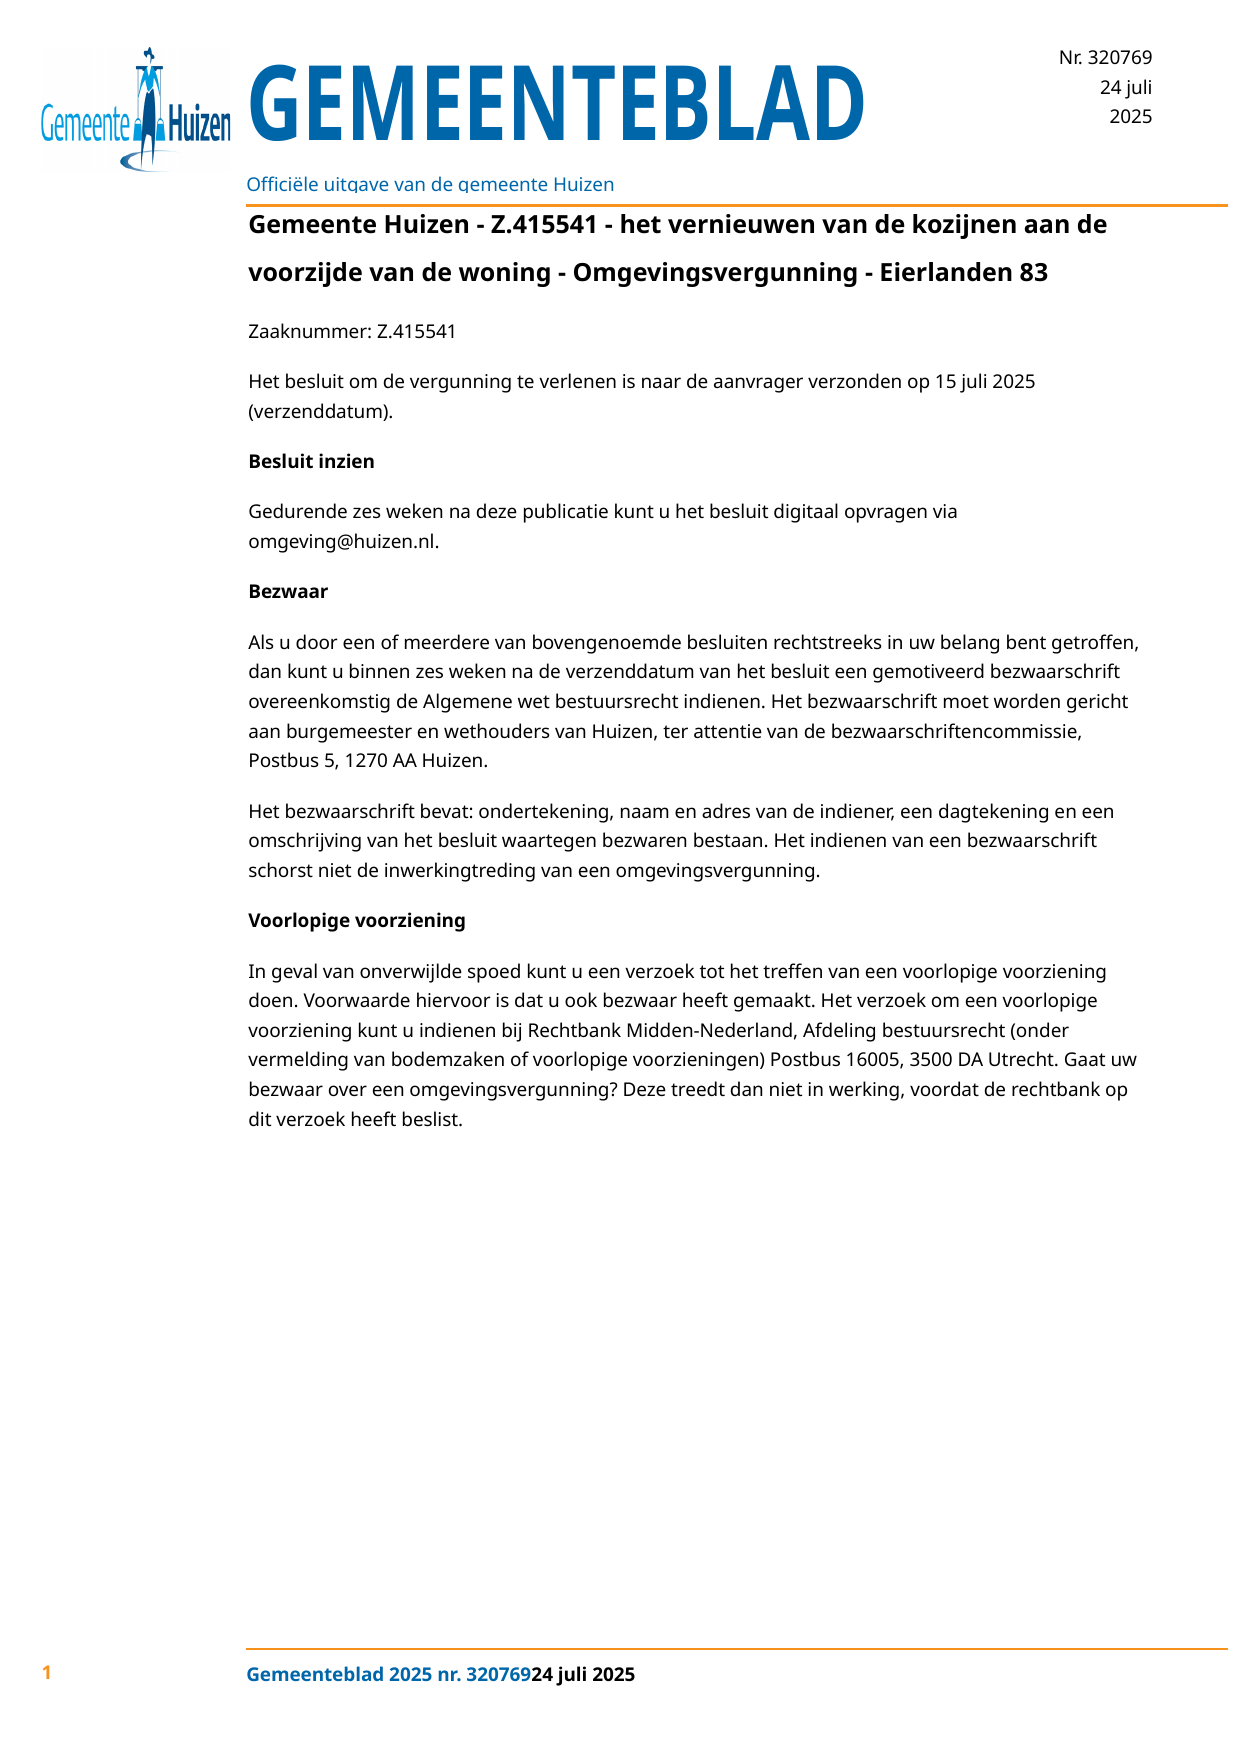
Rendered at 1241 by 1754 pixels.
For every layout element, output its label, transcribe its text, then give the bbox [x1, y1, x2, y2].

text Besluit inzien [248, 448, 1152, 474]
text Gedurende zes weken na deze publicatie kunt u het besluit digitaal opvragen via omgeving@huizen.nl. [248, 499, 1152, 554]
text Zaaknummer: Z.415541 [248, 318, 1152, 344]
text Bezwaar [248, 579, 1152, 604]
text Voorlopige voorziening [248, 907, 1152, 933]
text Het besluit om de vergunning te verlenen is naar de aanvrager verzonden op 15 juli 2025 (verzenddatum). [248, 368, 1152, 424]
text Gemeente Huizen - Z.415541 - het vernieuwen van de kozijnen aan de voorzijde van de woning - Omgevingsvergunning - Eierlanden 83 [248, 207, 1152, 288]
text In geval van onverwijlde spoed kunt u een verzoek tot het treffen van een voorlopige voorziening doen. Voorwaarde hiervoor is dat u ook bezwaar heeft gemaakt. Het verzoek om een voorlopige voorziening kunt u indienen bij Rechtbank Midden-Nederland, Afdeling bestuursrecht (onder vermelding van bodemzaken of voorlopige voorzieningen) Postbus 16005, 3500 DA Utrecht. Gaat uw bezwaar over een omgevingsvergunning? Deze treedt dan niet in werking, voordat de rechtbank op dit verzoek heeft beslist. [248, 958, 1152, 1132]
text Als u door een of meerdere van bovengenoemde besluiten rechtstreeks in uw belang bent getroffen, dan kunt u binnen zes weken na de verzenddatum van het besluit een gemotiveerd bezwaarschrift overeenkomstig de Algemene wet bestuursrecht indienen. Het bezwaarschrift moet worden gericht aan burgemeester en wethouders van Huizen, ter attentie van de bezwaarschriftencommissie, Postbus 5, 1270 AA Huizen. [248, 629, 1152, 773]
text Het bezwaarschrift bevat: ondertekening, naam en adres van de indiener, een dagtekening en een omschrijving van het besluit waartegen bezwaren bestaan. Het indienen van een bezwaarschrift schorst niet de inwerkingtreding van een omgevingsvergunning. [248, 798, 1152, 883]
picture [41, 47, 231, 172]
